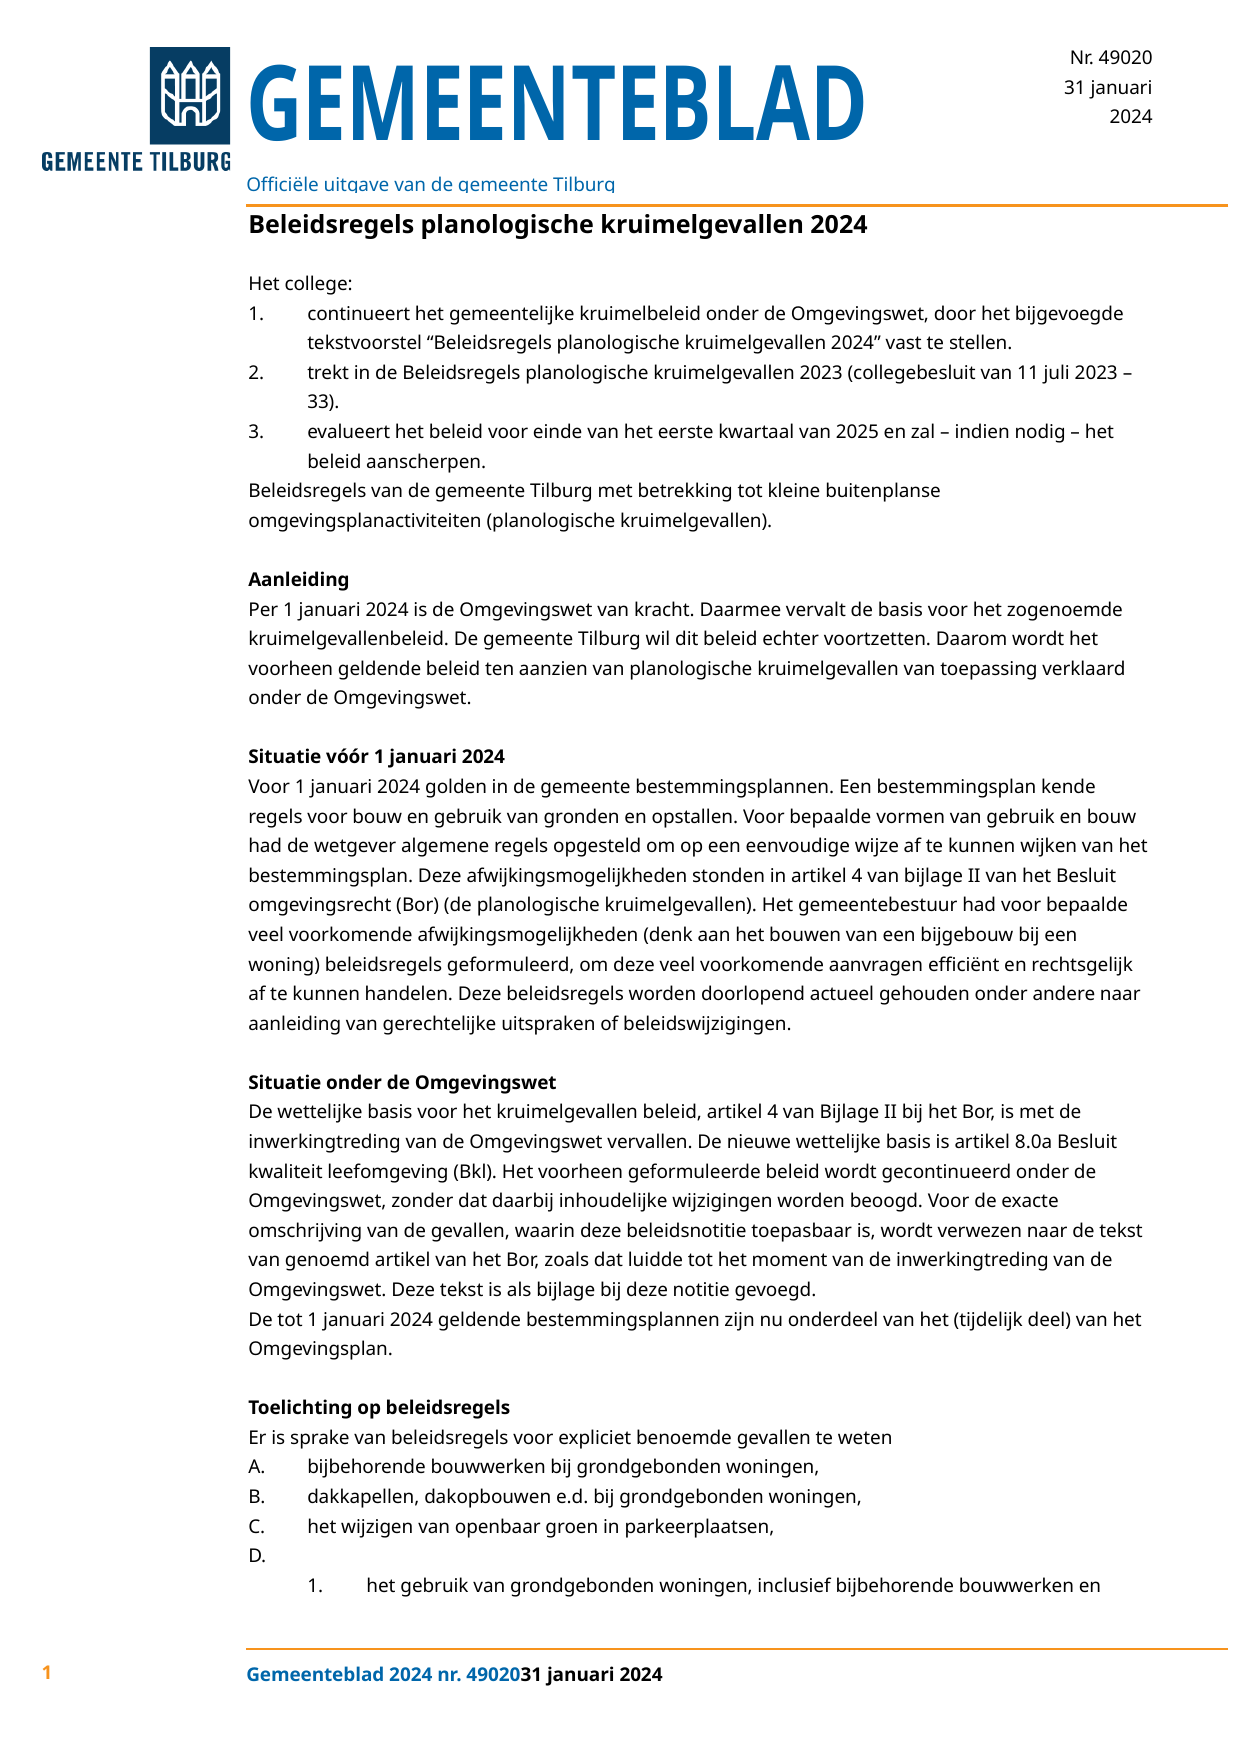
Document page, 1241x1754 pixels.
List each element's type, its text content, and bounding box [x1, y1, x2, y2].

text Toelichting op beleidsregels [248, 1394, 1152, 1420]
text Situatie vóór 1 januari 2024 [248, 744, 1152, 769]
text Beleidsregels planologische kruimelgevallen 2024 [248, 207, 1152, 241]
list het gebruik van grondgebonden woningen, inclusief bijbehorende bouwwerken en [307, 1572, 1152, 1598]
text Situatie onder de Omgevingswet [248, 1069, 1152, 1095]
text Beleidsregels van de gemeente Tilburg met betrekking tot kleine buitenplanse omgevingsplanactiviteiten (planologische kruimelgevallen). [248, 477, 1152, 533]
list dakkapellen, dakopbouwen e.d. bij grondgebonden woningen, [248, 1483, 1152, 1509]
list bijbehorende bouwwerken bij grondgebonden woningen, [248, 1454, 1152, 1479]
picture [41, 47, 231, 172]
text Per 1 januari 2024 is de Omgevingswet van kracht. Daarmee vervalt de basis voor het zogenoemde kruimelgevallenbeleid. De gemeente Tilburg wil dit beleid echter voortzetten. Daarom wordt het voorheen geldende beleid ten aanzien van planologische kruimelgevallen van toepassing verklaard onder de Omgevingswet. [248, 596, 1152, 710]
text De tot 1 januari 2024 geldende bestemmingsplannen zijn nu onderdeel van het (tijdelijk deel) van het Omgevingsplan. [248, 1306, 1152, 1361]
text Voor 1 januari 2024 golden in de gemeente bestemmingsplannen. Een bestemmingsplan kende regels voor bouw en gebruik van gronden en opstallen. Voor bepaalde vormen van gebruik en bouw had de wetgever algemene regels opgesteld om op een eenvoudige wijze af te kunnen wijken van het bestemmingsplan. Deze afwijkingsmogelijkheden stonden in artikel 4 van bijlage II van het Besluit omgevingsrecht (Bor) (de planologische kruimelgevallen). Het gemeentebestuur had voor bepaalde veel voorkomende afwijkingsmogelijkheden (denk aan het bouwen van een bijgebouw bij een woning) beleidsregels geformuleerd, om deze veel voorkomende aanvragen efficiënt en rechtsgelijk af te kunnen handelen. Deze beleidsregels worden doorlopend actueel gehouden onder andere naar aanleiding van gerechtelijke uitspraken of beleidswijzigingen. [248, 773, 1152, 1036]
list het wijzigen van openbaar groen in parkeerplaatsen, [248, 1513, 1152, 1538]
text De wettelijke basis voor het kruimelgevallen beleid, artikel 4 van Bijlage II bij het Bor, is met de inwerkingtreding van de Omgevingswet vervallen. De nieuwe wettelijke basis is artikel 8.0a Besluit kwaliteit leefomgeving (Bkl). Het voorheen geformuleerde beleid wordt gecontinueerd onder de Omgevingswet, zonder dat daarbij inhoudelijke wijzigingen worden beoogd. Voor de exacte omschrijving van de gevallen, waarin deze beleidsnotitie toepasbaar is, wordt verwezen naar de tekst van genoemd artikel van het Bor, zoals dat luidde tot het moment van de inwerkingtreding van de Omgevingswet. Deze tekst is als bijlage bij deze notitie gevoegd. [248, 1099, 1152, 1302]
list evalueert het beleid voor einde van het eerste kwartaal van 2025 en zal – indien nodig – het beleid aanscherpen. [248, 418, 1152, 473]
text Er is sprake van beleidsregels voor expliciet benoemde gevallen te weten [248, 1424, 1152, 1450]
text Aanleiding [248, 566, 1152, 592]
list continueert het gemeentelijke kruimelbeleid onder de Omgevingswet, door het bijgevoegde tekstvoorstel “Beleidsregels planologische kruimelgevallen 2024” vast te stellen. [248, 300, 1152, 355]
list trekt in de Beleidsregels planologische kruimelgevallen 2023 (collegebesluit van 11 juli 2023 – 33). [248, 359, 1152, 414]
text Het college: [248, 270, 1152, 296]
